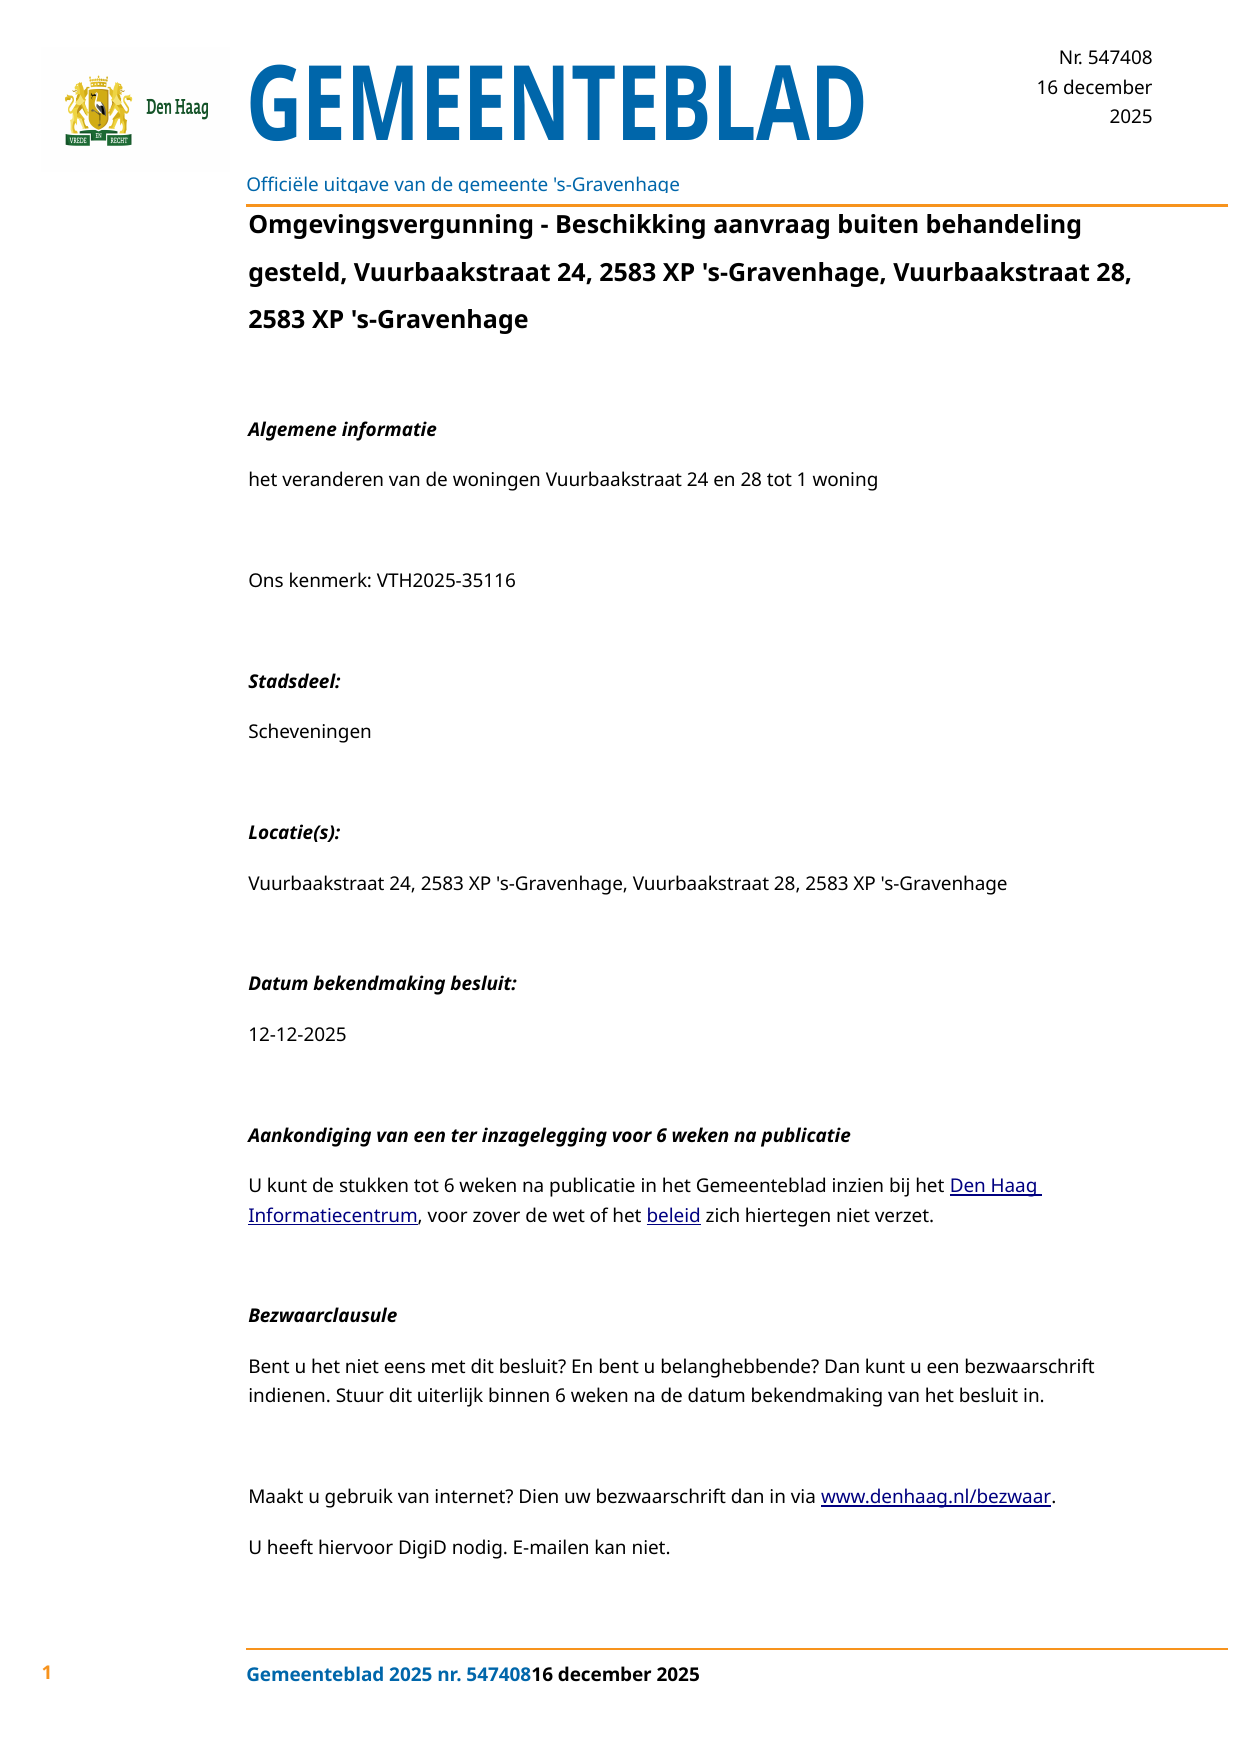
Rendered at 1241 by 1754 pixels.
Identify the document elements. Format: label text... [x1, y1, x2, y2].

text Bezwaarclausule [248, 1303, 1152, 1328]
text Datum bekendmaking besluit: [248, 971, 1152, 996]
text Aankondiging van een ter inzagelegging voor 6 weken na publicatie [248, 1122, 1152, 1147]
text Vuurbaakstraat 24, 2583 XP 's-Gravenhage, Vuurbaakstraat 28, 2583 XP 's-Gravenhage [248, 870, 1152, 895]
text Omgevingsvergunning - Beschikking aanvraag buiten behandeling gesteld, Vuurbaakstraat 24, 2583 XP 's-Gravenhage, Vuurbaakstraat 28, 2583 XP 's-Gravenhage [248, 207, 1152, 336]
text Maakt u gebruik van internet? Dien uw bezwaarschrift dan in via www.denhaag.nl/bezwaar. [248, 1483, 1152, 1509]
picture [41, 47, 231, 172]
text Locatie(s): [248, 819, 1152, 845]
text het veranderen van de woningen Vuurbaakstraat 24 en 28 tot 1 woning [248, 466, 1152, 492]
text U kunt de stukken tot 6 weken na publicatie in het Gemeenteblad inzien bij het Den Haag Informatiecentrum, voor zover de wet of het beleid zich hiertegen niet verzet. [248, 1172, 1152, 1227]
text 12-12-2025 [248, 1021, 1152, 1047]
text Ons kenmerk: VTH2025-35116 [248, 567, 1152, 593]
text Stadsdeel: [248, 668, 1152, 694]
text Algemene informatie [248, 416, 1152, 442]
text Bent u het niet eens met dit besluit? En bent u belanghebbende? Dan kunt u een bezwaarschrift indienen. Stuur dit uiterlijk binnen 6 weken na de datum bekendmaking van het besluit in. [248, 1353, 1152, 1408]
text Scheveningen [248, 718, 1152, 744]
text U heeft hiervoor DigiD nodig. E-mailen kan niet. [248, 1534, 1152, 1559]
